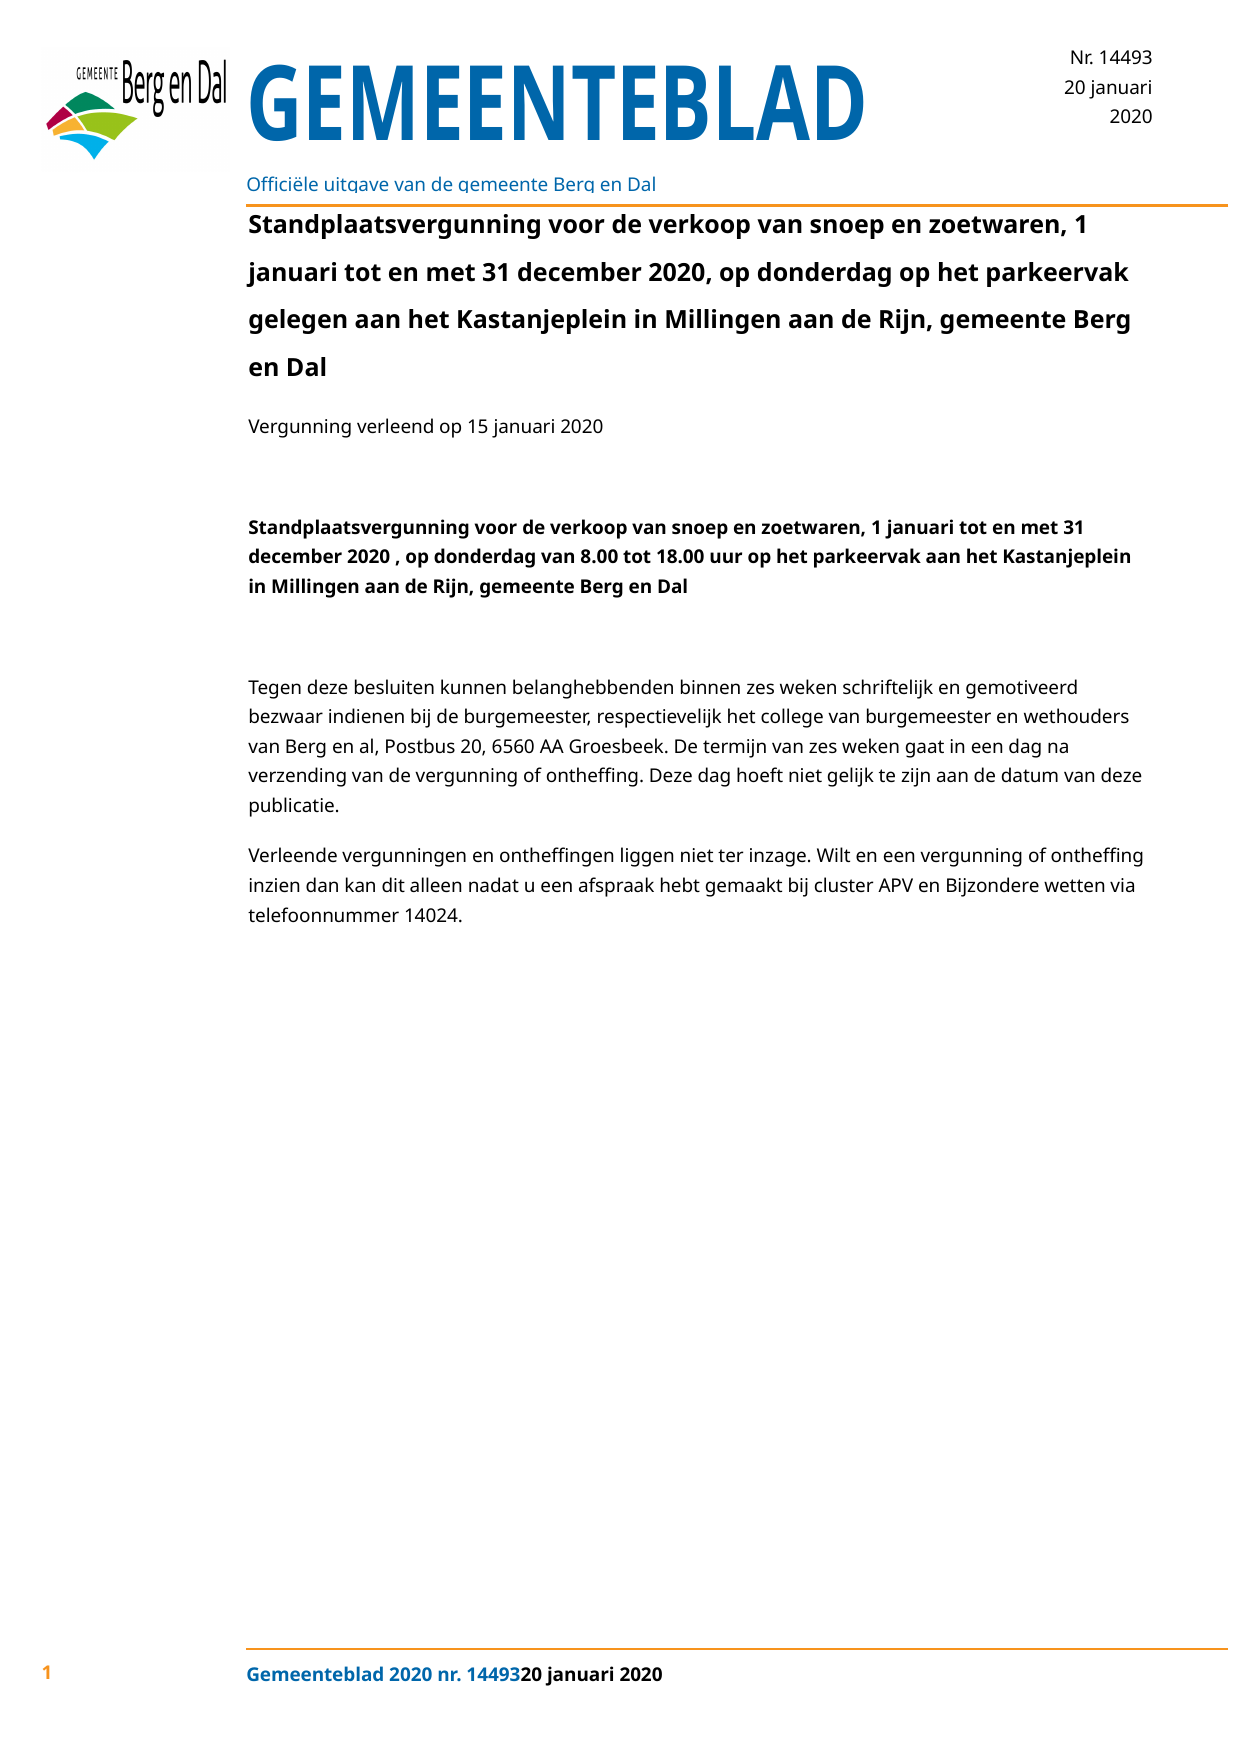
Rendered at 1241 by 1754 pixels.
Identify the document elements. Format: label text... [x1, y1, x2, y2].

text Standplaatsvergunning voor de verkoop van snoep en zoetwaren, 1 januari tot en met 31 december 2020, op donderdag op het parkeervak gelegen aan het Kastanjeplein in Millingen aan de Rijn, gemeente Berg en Dal [248, 207, 1152, 384]
text Standplaatsvergunning voor de verkoop van snoep en zoetwaren, 1 januari tot en met 31 december 2020 , op donderdag van 8.00 tot 18.00 uur op het parkeervak aan het Kastanjeplein in Millingen aan de Rijn, gemeente Berg en Dal [248, 514, 1152, 599]
text Tegen deze besluiten kunnen belanghebbenden binnen zes weken schriftelijk en gemotiveerd bezwaar indienen bij de burgemeester, respectievelijk het college van burgemeester en wethouders van Berg en al, Postbus 20, 6560 AA Groesbeek. De termijn van zes weken gaat in een dag na verzending van de vergunning of ontheffing. Deze dag hoeft niet gelijk te zijn aan de datum van deze publicatie. [248, 674, 1152, 818]
text Verleende vergunningen en ontheffingen liggen niet ter inzage. Wilt en een vergunning of ontheffing inzien dan kan dit alleen nadat u een afspraak hebt gemaakt bij cluster APV en Bijzondere wetten via telefoonnummer 14024. [248, 843, 1152, 928]
text Vergunning verleend op 15 januari 2020 [248, 413, 1152, 439]
picture [41, 47, 231, 172]
